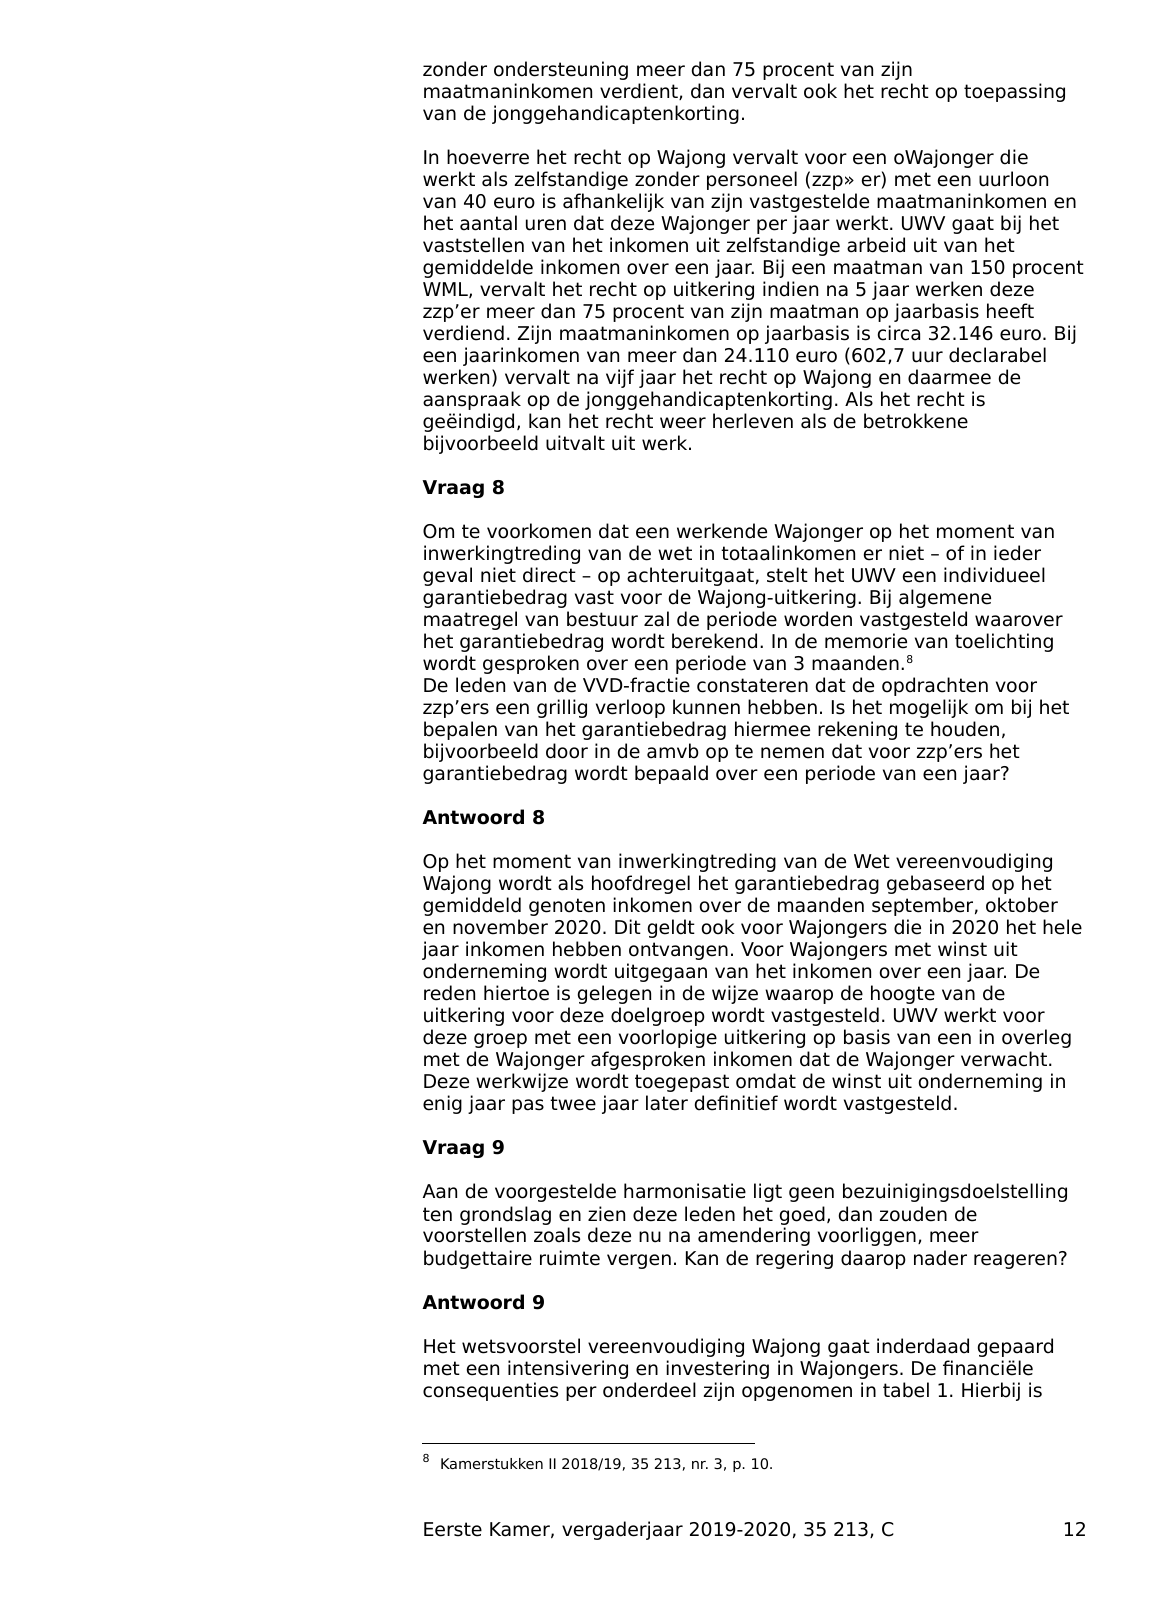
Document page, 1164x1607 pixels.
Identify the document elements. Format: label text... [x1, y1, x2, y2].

subtitle Antwoord 9 [422, 1292, 1087, 1313]
text Het wetsvoorstel vereenvoudiging Wajong gaat inderdaad gepaard met een intensivering en investering in Wajongers. De financiële consequenties per onderdeel zijn opgenomen in tabel 1. Hierbij is [422, 1336, 1087, 1402]
text Kamerstukken II 2018/19, 35 213, nr. 3, p. 10. [422, 1452, 1087, 1474]
text Op het moment van inwerkingtreding van de Wet vereenvoudiging Wajong wordt als hoofdregel het garantiebedrag gebaseerd op het gemiddeld genoten inkomen over de maanden september, oktober en november 2020. Dit geldt ook voor Wajongers die in 2020 het hele jaar inkomen hebben ontvangen. Voor Wajongers met winst uit onderneming wordt uitgegaan van het inkomen over een jaar. De reden hiertoe is gelegen in de wijze waarop de hoogte van de uitkering voor deze doelgroep wordt vastgesteld. UWV werkt voor deze groep met een voorlopige uitkering op basis van een in overleg met de Wajonger afgesproken inkomen dat de Wajonger verwacht. Deze werkwijze wordt toegepast omdat de winst uit onderneming in enig jaar pas twee jaar later definitief wordt vastgesteld. [422, 851, 1087, 1115]
text Om te voorkomen dat een werkende Wajonger op het moment van inwerkingtreding van de wet in totaalinkomen er niet – of in ieder geval niet direct – op achteruitgaat, stelt het UWV een individueel garantiebedrag vast voor de Wajong-uitkering. Bij algemene maatregel van bestuur zal de periode worden vastgesteld waarover het garantiebedrag wordt berekend. In de memorie van toelichting wordt gesproken over een periode van 3 maanden. [422, 521, 1087, 675]
subtitle Vraag 9 [422, 1137, 1087, 1159]
text zonder ondersteuning meer dan 75 procent van zijn maatmaninkomen verdient, dan vervalt ook het recht op toepassing van de jonggehandicaptenkorting. [422, 59, 1087, 125]
text De leden van de VVD-fractie constateren dat de opdrachten voor zzp’ers een grillig verloop kunnen hebben. Is het mogelijk om bij het bepalen van het garantiebedrag hiermee rekening te houden, bijvoorbeeld door in de amvb op te nemen dat voor zzp’ers het garantiebedrag wordt bepaald over een periode van een jaar? [422, 675, 1087, 785]
text Aan de voorgestelde harmonisatie ligt geen bezuinigingsdoelstelling ten grondslag en zien deze leden het goed, dan zouden de voorstellen zoals deze nu na amendering voorliggen, meer budgettaire ruimte vergen. Kan de regering daarop nader reageren? [422, 1181, 1087, 1269]
text In hoeverre het recht op Wajong vervalt voor een oWajonger die werkt als zelfstandige zonder personeel (zzp» er) met een uurloon van 40 euro is afhankelijk van zijn vastgestelde maatmaninkomen en het aantal uren dat deze Wajonger per jaar werkt. UWV gaat bij het vaststellen van het inkomen uit zelfstandige arbeid uit van het gemiddelde inkomen over een jaar. Bij een maatman van 150 procent WML, vervalt het recht op uitkering indien na 5 jaar werken deze zzp’er meer dan 75 procent van zijn maatman op jaarbasis heeft verdiend. Zijn maatmaninkomen op jaarbasis is circa 32.146 euro. Bij een jaarinkomen van meer dan 24.110 euro (602,7 uur declarabel werken) vervalt na vijf jaar het recht op Wajong en daarmee de aanspraak op de jonggehandicaptenkorting. Als het recht is geëindigd, kan het recht weer herleven als de betrokkene bijvoorbeeld uitvalt uit werk. [422, 147, 1087, 455]
subtitle Vraag 8 [422, 477, 1087, 499]
subtitle Antwoord 8 [422, 807, 1087, 829]
